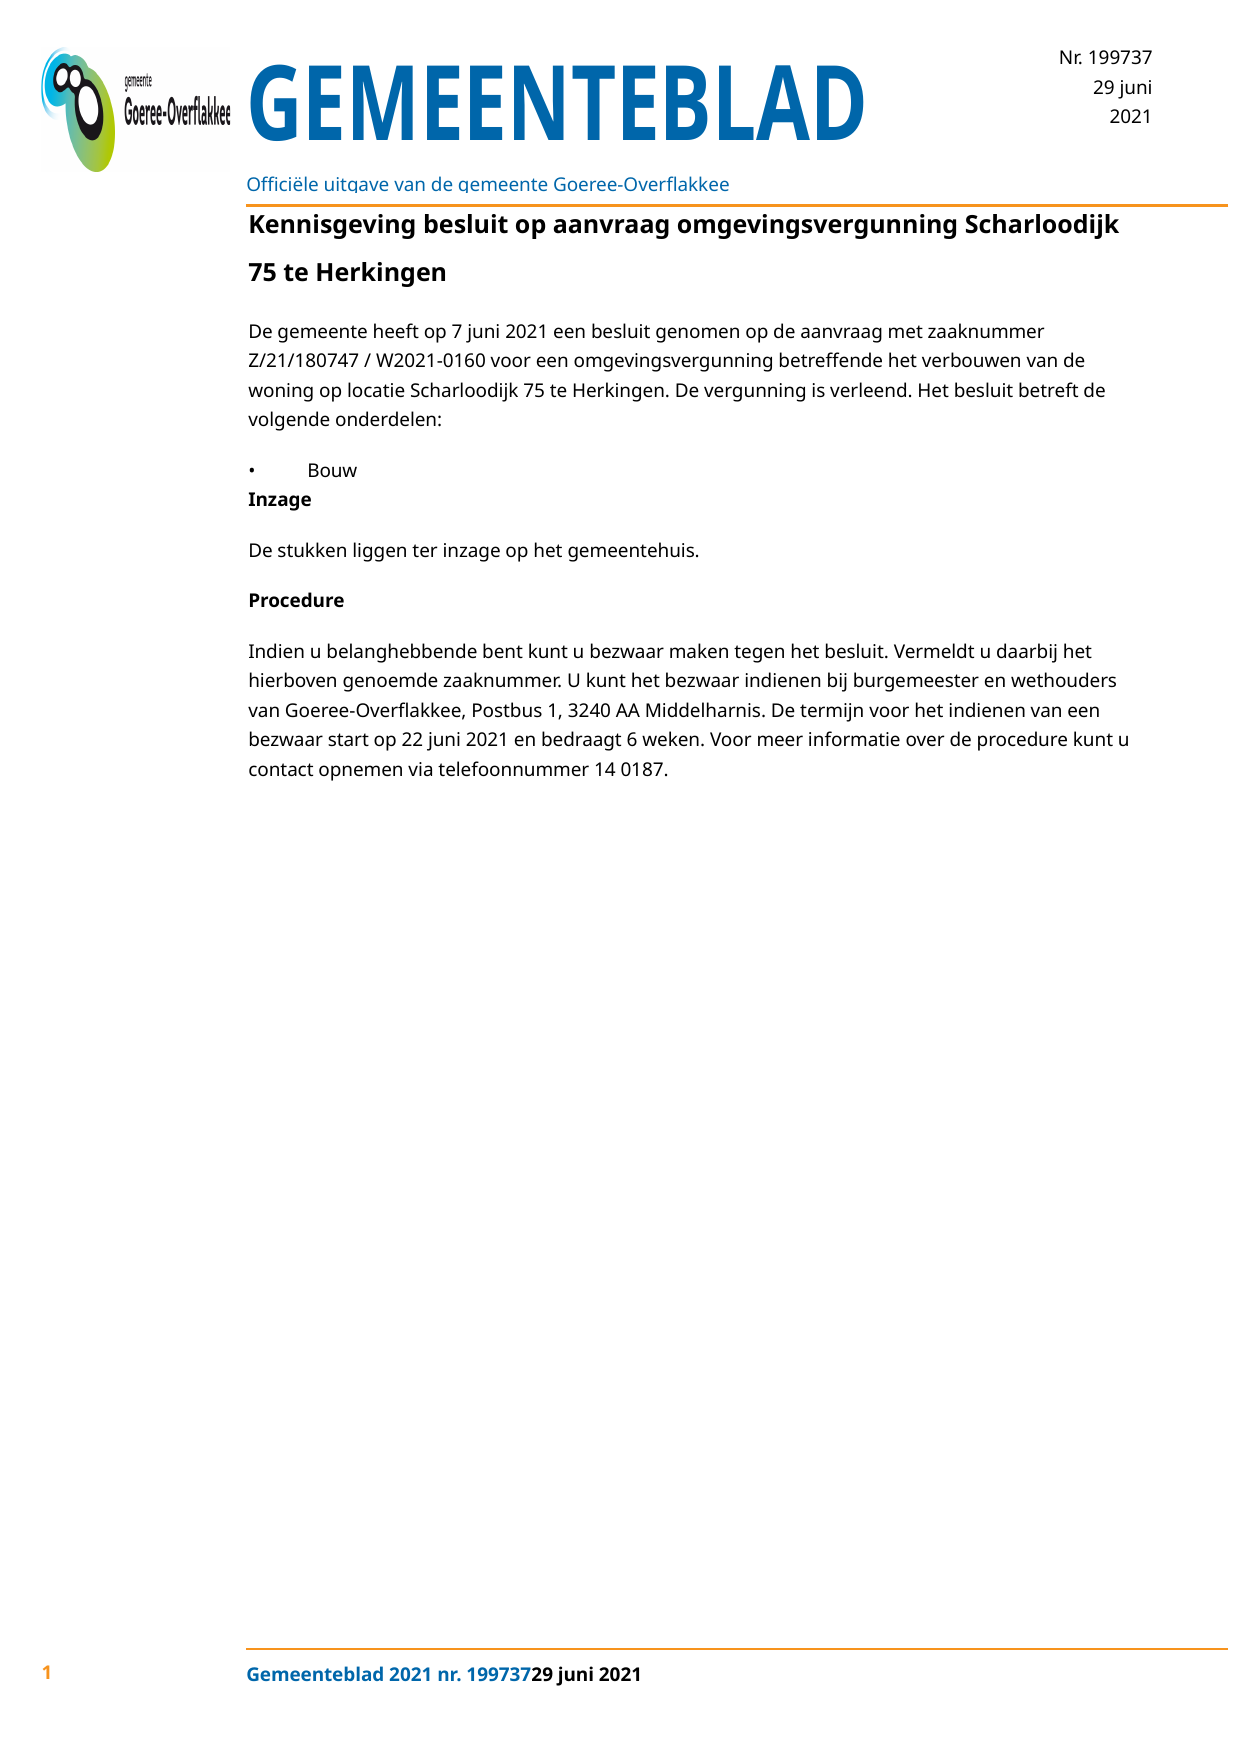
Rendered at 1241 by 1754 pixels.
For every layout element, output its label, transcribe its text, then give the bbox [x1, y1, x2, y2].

text Kennisgeving besluit op aanvraag omgevingsvergunning Scharloodijk 75 te Herkingen [248, 207, 1152, 288]
text Inzage [248, 487, 1152, 512]
text De stukken liggen ter inzage op het gemeentehuis. [248, 537, 1152, 563]
text Indien u belanghebbende bent kunt u bezwaar maken tegen het besluit. Vermeldt u daarbij het hierboven genoemde zaaknummer. U kunt het bezwaar indienen bij burgemeester en wethouders van Goeree-Overflakkee, Postbus 1, 3240 AA Middelharnis. De termijn voor het indienen van een bezwaar start op 22 juni 2021 en bedraagt 6 weken. Voor meer informatie over de procedure kunt u contact opnemen via telefoonnummer 14 0187. [248, 638, 1152, 782]
picture [41, 47, 231, 172]
list Bouw [248, 457, 1152, 483]
text Procedure [248, 587, 1152, 613]
text De gemeente heeft op 7 juni 2021 een besluit genomen op de aanvraag met zaaknummer Z/21/180747 / W2021-0160 voor een omgevingsvergunning betreffende het verbouwen van de woning op locatie Scharloodijk 75 te Herkingen. De vergunning is verleend. Het besluit betreft de volgende onderdelen: [248, 318, 1152, 432]
